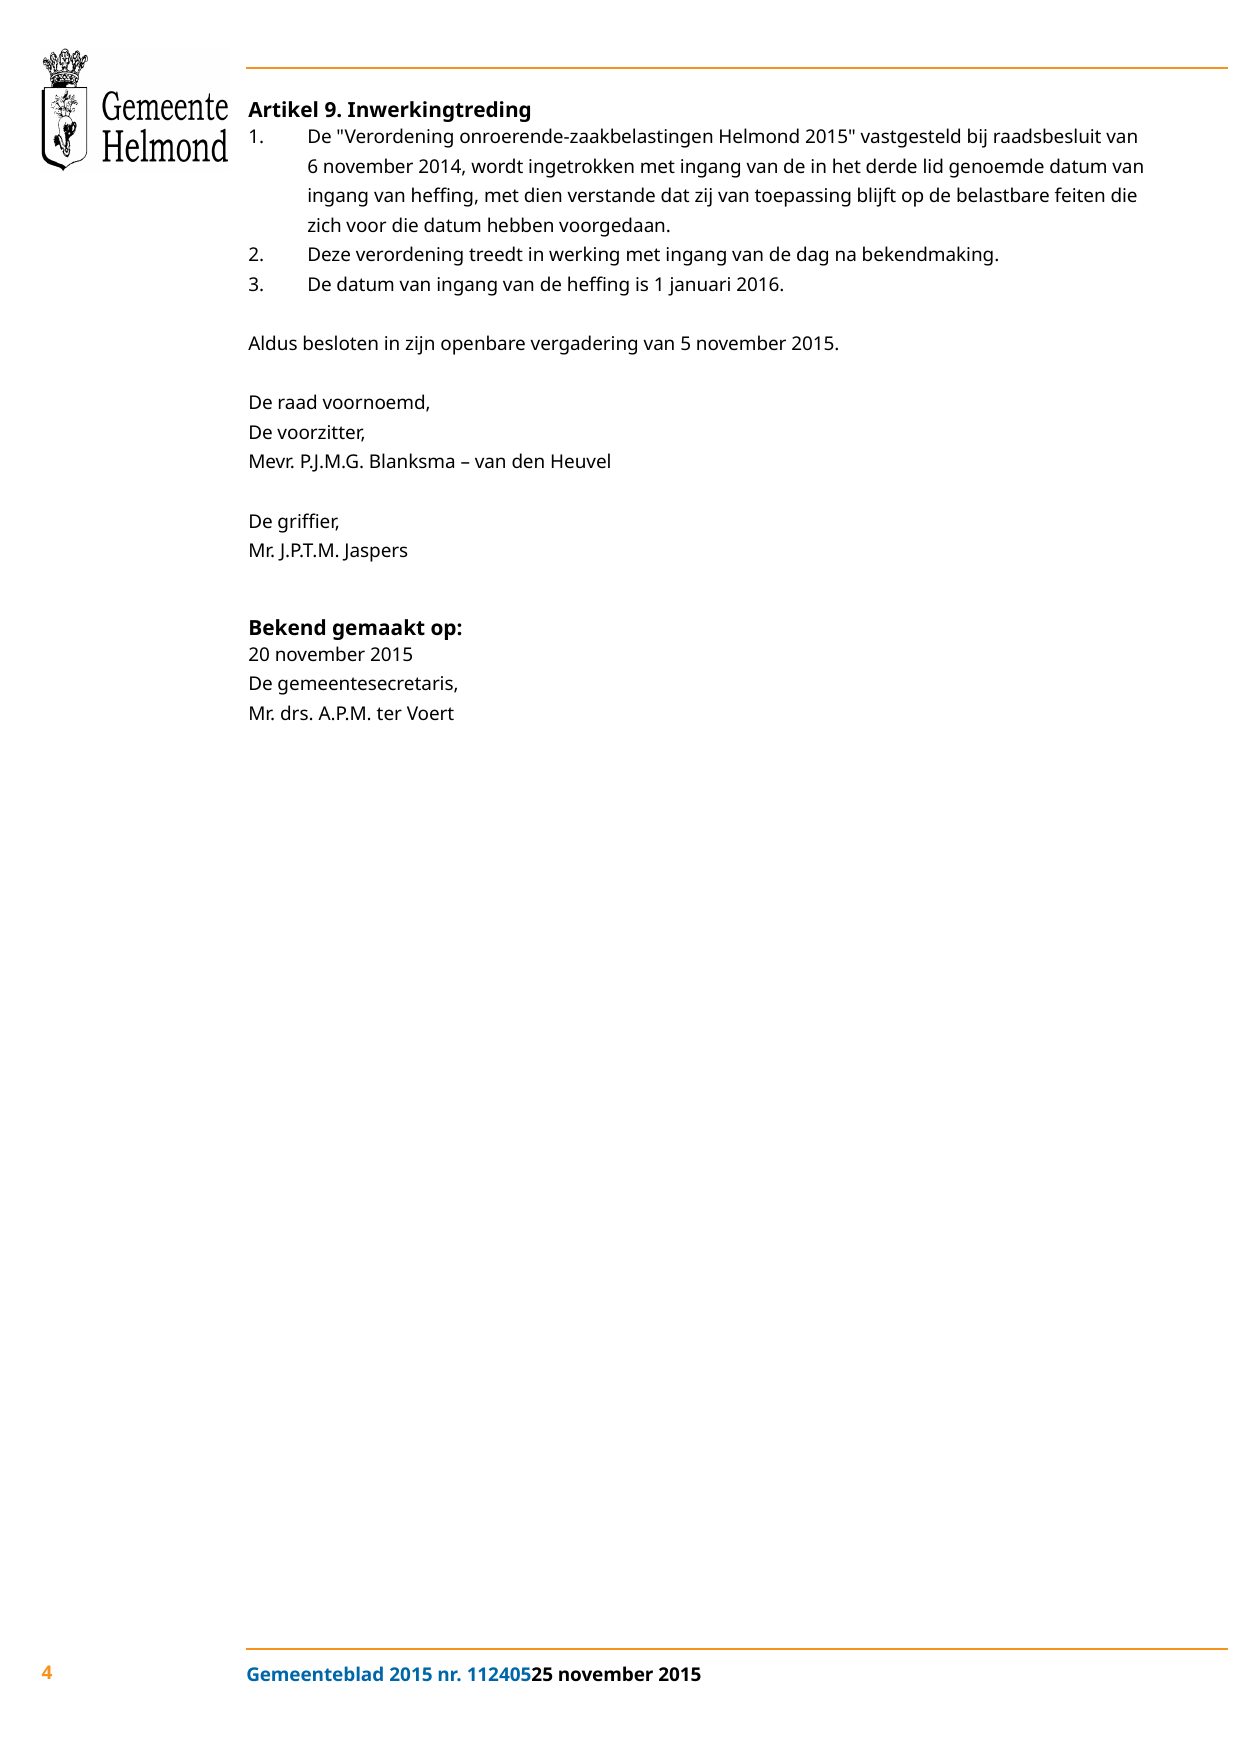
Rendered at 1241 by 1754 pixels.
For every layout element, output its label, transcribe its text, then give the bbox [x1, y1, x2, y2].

text Mr. drs. A.P.M. ter Voert [248, 700, 1152, 726]
list De datum van ingang van de heffing is 1 januari 2016. [248, 271, 1152, 297]
text 20 november 2015 [248, 641, 1152, 667]
text De griffier, [248, 508, 1152, 533]
text Mr. J.P.T.M. Jaspers [248, 537, 1152, 563]
text Aldus besloten in zijn openbare vergadering van 5 november 2015. [248, 330, 1152, 356]
text De raad voornoemd, [248, 389, 1152, 415]
text Mevr. P.J.M.G. Blanksma – van den Heuvel [248, 449, 1152, 474]
picture [41, 47, 231, 172]
text De voorzitter, [248, 419, 1152, 445]
text Bekend gemaakt op: [248, 613, 1152, 641]
text De gemeentesecretaris, [248, 671, 1152, 696]
text Artikel 9. Inwerkingtreding [248, 95, 1152, 123]
list Deze verordening treedt in werking met ingang van de dag na bekendmaking. [248, 242, 1152, 267]
list De "Verordening onroerende-zaakbelastingen Helmond 2015" vastgesteld bij raadsbesluit van 6 november 2014, wordt ingetrokken met ingang van de in het derde lid genoemde datum van ingang van heffing, met dien verstande dat zij van toepassing blijft op de belastbare feiten die zich voor die datum hebben voorgedaan. [248, 123, 1152, 238]
